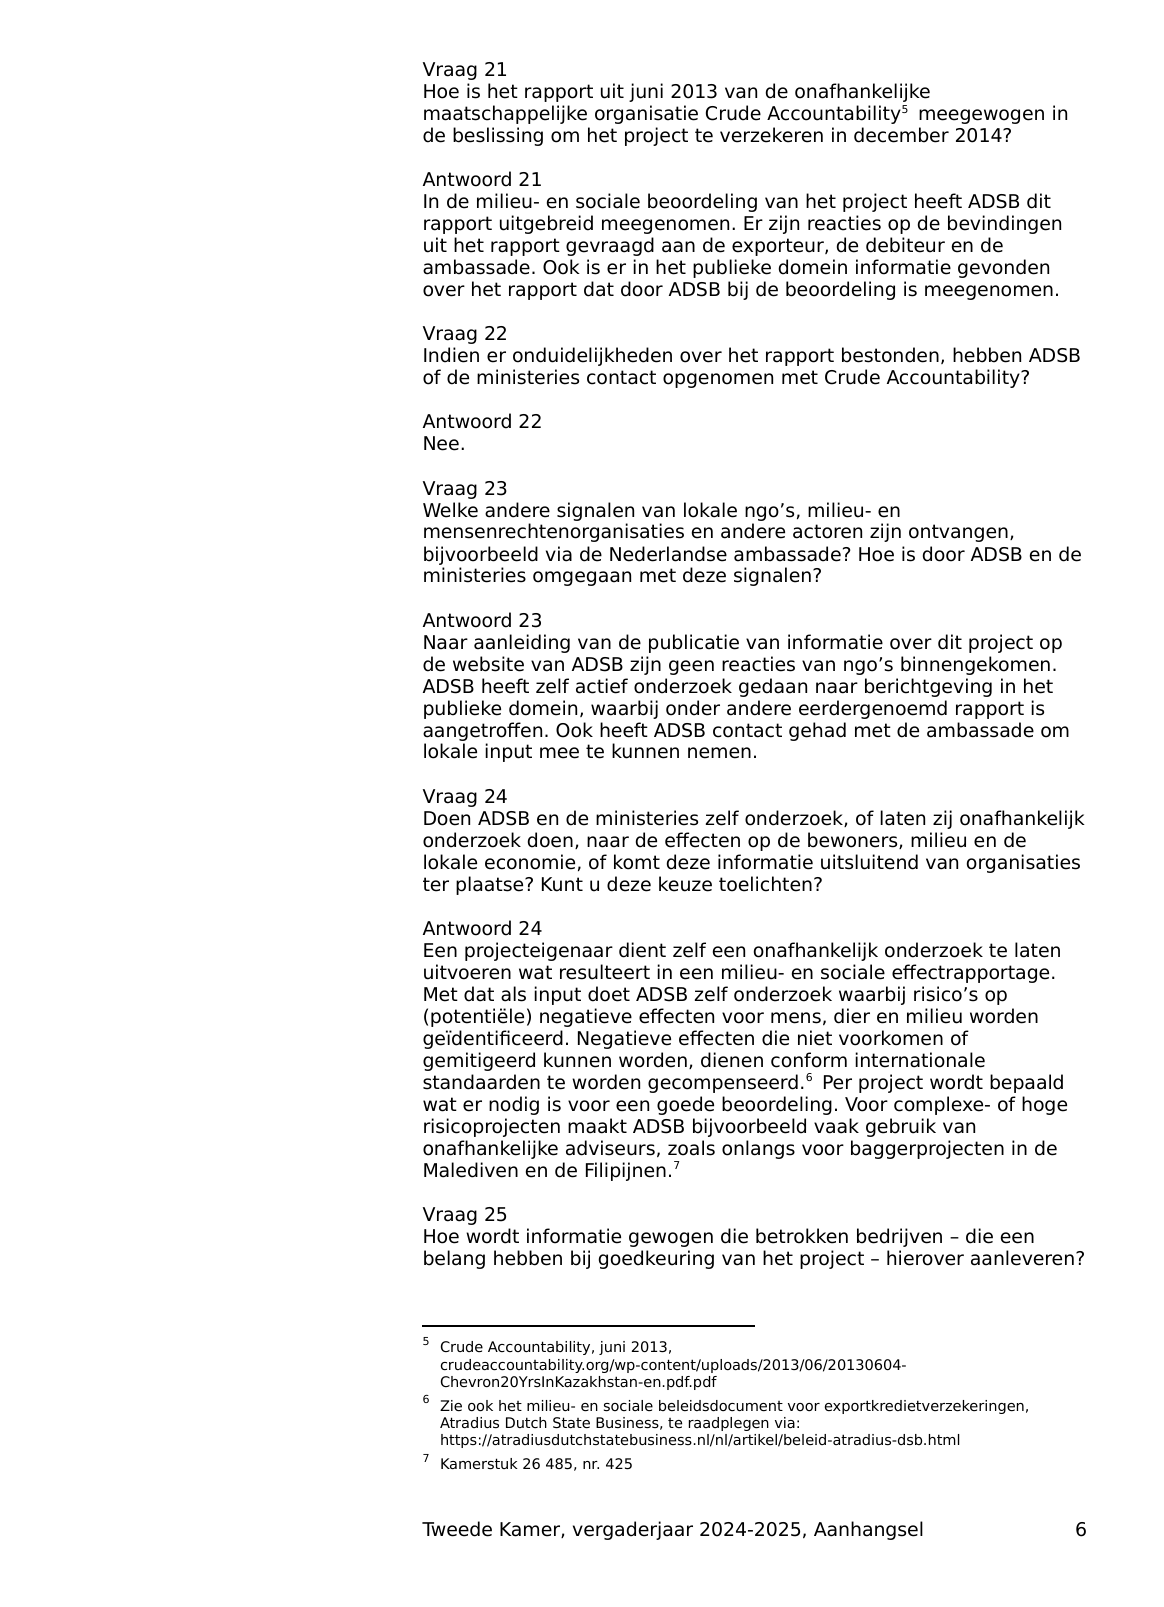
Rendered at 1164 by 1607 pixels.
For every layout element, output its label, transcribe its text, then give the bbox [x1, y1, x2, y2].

text Doen ADSB en de ministeries zelf onderzoek, of laten zij onafhankelijk onderzoek doen, naar de effecten op de bewoners, milieu en de lokale economie, of komt deze informatie uitsluitend van organisaties ter plaatse? Kunt u deze keuze toelichten? [422, 808, 1087, 896]
text In de milieu- en sociale beoordeling van het project heeft ADSB dit rapport uitgebreid meegenomen. Er zijn reacties op de bevindingen uit het rapport gevraagd aan de exporteur, de debiteur en de ambassade. Ook is er in het publieke domein informatie gevonden over het rapport dat door ADSB bij de beoordeling is meegenomen. [422, 191, 1087, 301]
text Indien er onduidelijkheden over het rapport bestonden, hebben ADSB of de ministeries contact opgenomen met Crude Accountability? [422, 345, 1087, 389]
text Hoe wordt informatie gewogen die betrokken bedrijven – die een belang hebben bij goedkeuring van het project – hierover aanleveren? [422, 1226, 1087, 1269]
text Vraag 21 [422, 59, 1087, 81]
text Vraag 23 [422, 477, 1087, 499]
text Vraag 25 [422, 1204, 1087, 1226]
text Welke andere signalen van lokale ngo’s, milieu- en mensenrechtenorganisaties en andere actoren zijn ontvangen, bijvoorbeeld via de Nederlandse ambassade? Hoe is door ADSB en de ministeries omgegaan met deze signalen? [422, 499, 1087, 587]
text Antwoord 23 [422, 609, 1087, 632]
text Antwoord 21 [422, 169, 1087, 191]
text Antwoord 24 [422, 918, 1087, 940]
text Vraag 22 [422, 323, 1087, 345]
text Antwoord 22 [422, 411, 1087, 433]
text Nee. [422, 433, 1087, 455]
text Een projecteigenaar dient zelf een onafhankelijk onderzoek te laten uitvoeren wat resulteert in een milieu- en sociale effectrapportage. Met dat als input doet ADSB zelf onderzoek waarbij risico’s op (potentiële) negatieve effecten voor mens, dier en milieu worden geïdentificeerd. Negatieve effecten die niet voorkomen of gemitigeerd kunnen worden, dienen conform internationale standaarden te worden gecompenseerd. Per project wordt bepaald wat er nodig is voor een goede beoordeling. Voor complexe- of hoge risicoprojecten maakt ADSB bijvoorbeeld vaak gebruik van onafhankelijke adviseurs, zoals onlangs voor baggerprojecten in de Malediven en de Filipijnen. [422, 940, 1087, 1181]
text Zie ook het milieu- en sociale beleidsdocument voor exportkredietverzekeringen, Atradius Dutch State Business, te raadplegen via: https://atradiusdutchstatebusiness.nl/nl/artikel/beleid-atradius-dsb.html [422, 1393, 1087, 1449]
text Hoe is het rapport uit juni 2013 van de onafhankelijke maatschappelijke organisatie Crude Accountability meegewogen in de beslissing om het project te verzekeren in december 2014? [422, 81, 1087, 147]
text Naar aanleiding van de publicatie van informatie over dit project op de website van ADSB zijn geen reacties van ngo’s binnengekomen. ADSB heeft zelf actief onderzoek gedaan naar berichtgeving in het publieke domein, waarbij onder andere eerdergenoemd rapport is aangetroffen. Ook heeft ADSB contact gehad met de ambassade om lokale input mee te kunnen nemen. [422, 632, 1087, 763]
text Kamerstuk 26 485, nr. 425 [422, 1452, 1087, 1474]
text Crude Accountability, juni 2013, crudeaccountability.org/wp-content/uploads/2013/06/20130604-Chevron20YrsInKazakhstan-en.pdf.pdf [422, 1335, 1087, 1391]
text Vraag 24 [422, 786, 1087, 808]
